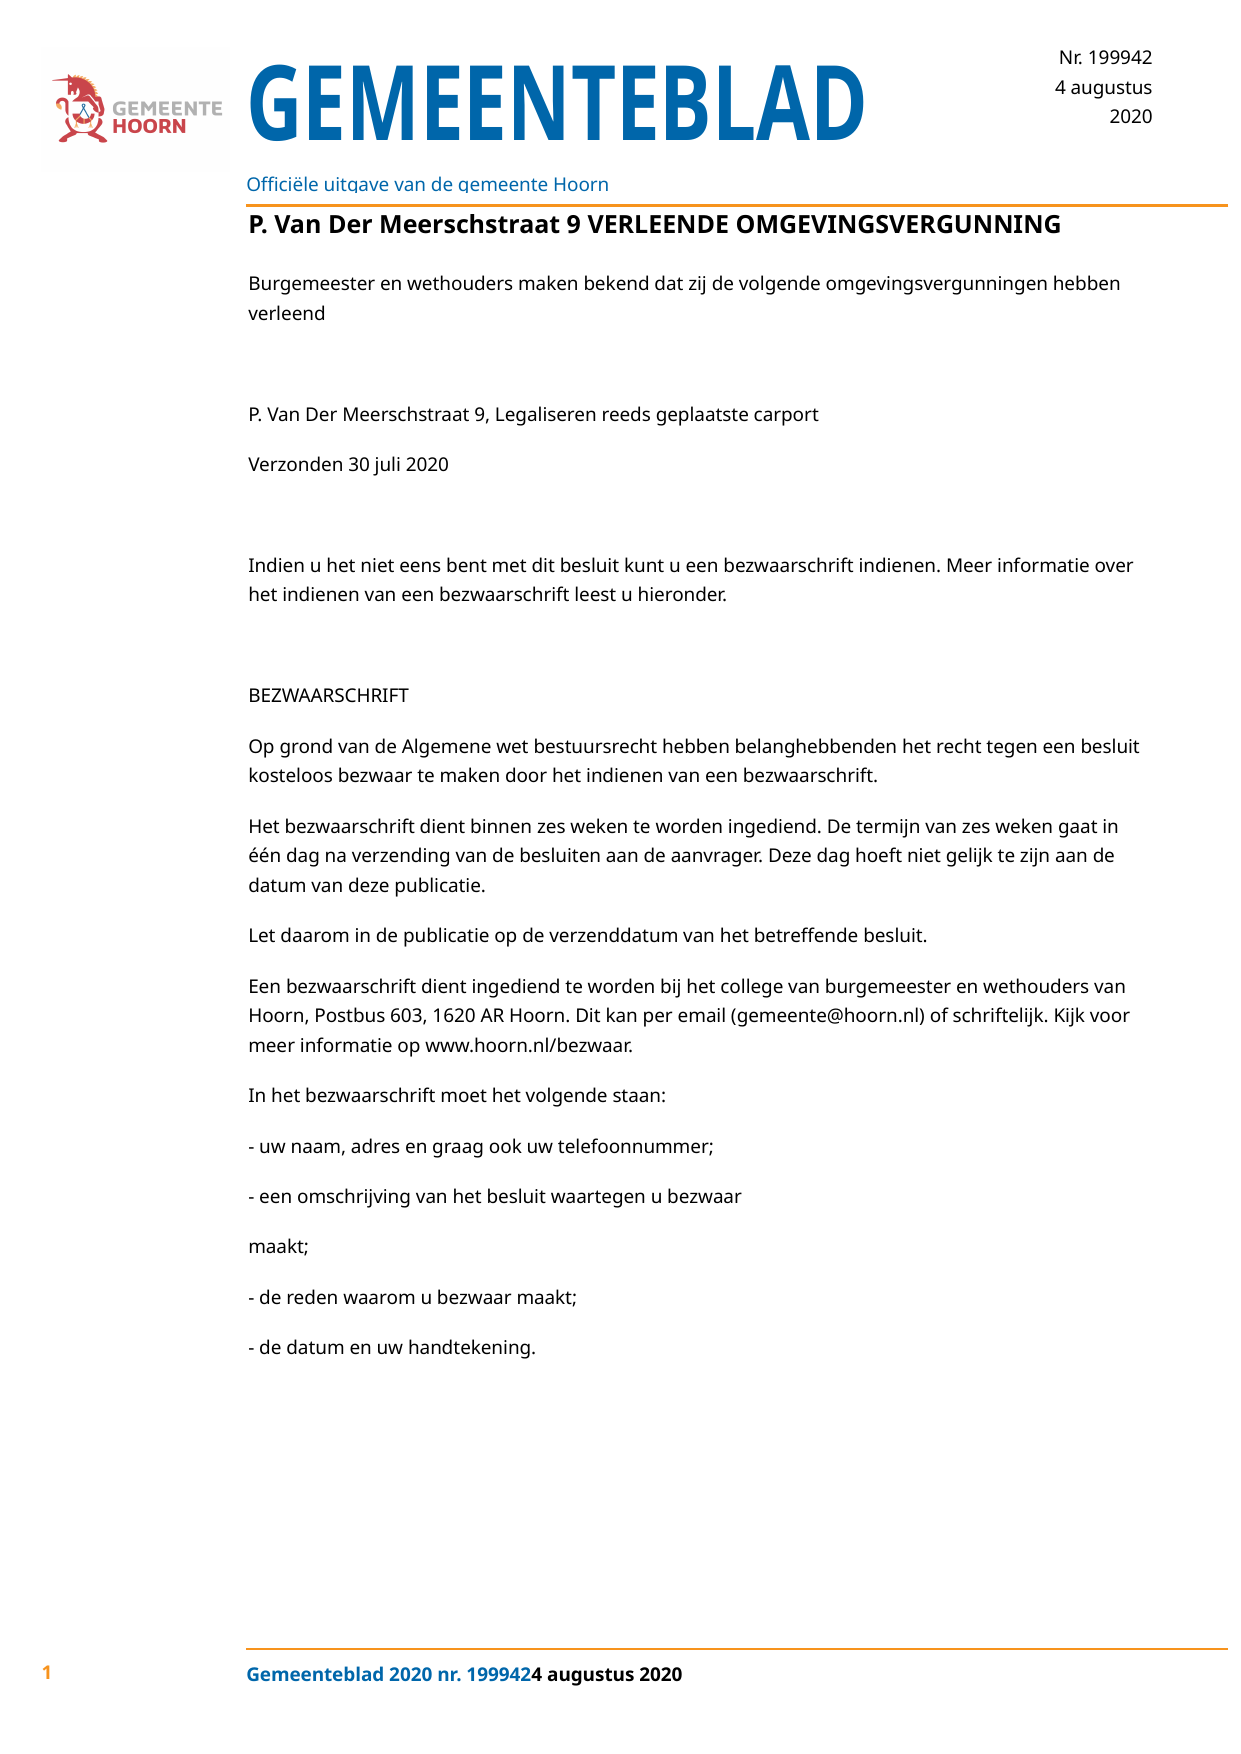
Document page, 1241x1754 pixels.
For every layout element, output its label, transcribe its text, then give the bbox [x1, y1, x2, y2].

text BEZWAARSCHRIFT [248, 682, 1152, 708]
text - de reden waarom u bezwaar maakt; [248, 1284, 1152, 1310]
text Let daarom in de publicatie op de verzenddatum van het betreffende besluit. [248, 922, 1152, 948]
text maakt; [248, 1234, 1152, 1259]
picture [41, 47, 231, 172]
text - uw naam, adres en graag ook uw telefoonnummer; [248, 1133, 1152, 1158]
text In het bezwaarschrift moet het volgende staan: [248, 1082, 1152, 1108]
text Verzonden 30 juli 2020 [248, 451, 1152, 477]
text Een bezwaarschrift dient ingediend te worden bij het college van burgemeester en wethouders van Hoorn, Postbus 603, 1620 AR Hoorn. Dit kan per email (gemeente@hoorn.nl) of schriftelijk. Kijk voor meer informatie op www.hoorn.nl/bezwaar. [248, 973, 1152, 1058]
text - een omschrijving van het besluit waartegen u bezwaar [248, 1183, 1152, 1209]
text Burgemeester en wethouders maken bekend dat zij de volgende omgevingsvergunningen hebben verleend [248, 270, 1152, 326]
text P. Van Der Meerschstraat 9 VERLEENDE OMGEVINGSVERGUNNING [248, 207, 1152, 241]
text - de datum en uw handtekening. [248, 1334, 1152, 1360]
text P. Van Der Meerschstraat 9, Legaliseren reeds geplaatste carport [248, 401, 1152, 426]
text Indien u het niet eens bent met dit besluit kunt u een bezwaarschrift indienen. Meer informatie over het indienen van een bezwaarschrift leest u hieronder. [248, 552, 1152, 607]
text Het bezwaarschrift dient binnen zes weken te worden ingediend. De termijn van zes weken gaat in één dag na verzending van de besluiten aan de aanvrager. Deze dag hoeft niet gelijk te zijn aan de datum van deze publicatie. [248, 813, 1152, 898]
text Op grond van de Algemene wet bestuursrecht hebben belanghebbenden het recht tegen een besluit kosteloos bezwaar te maken door het indienen van een bezwaarschrift. [248, 733, 1152, 788]
